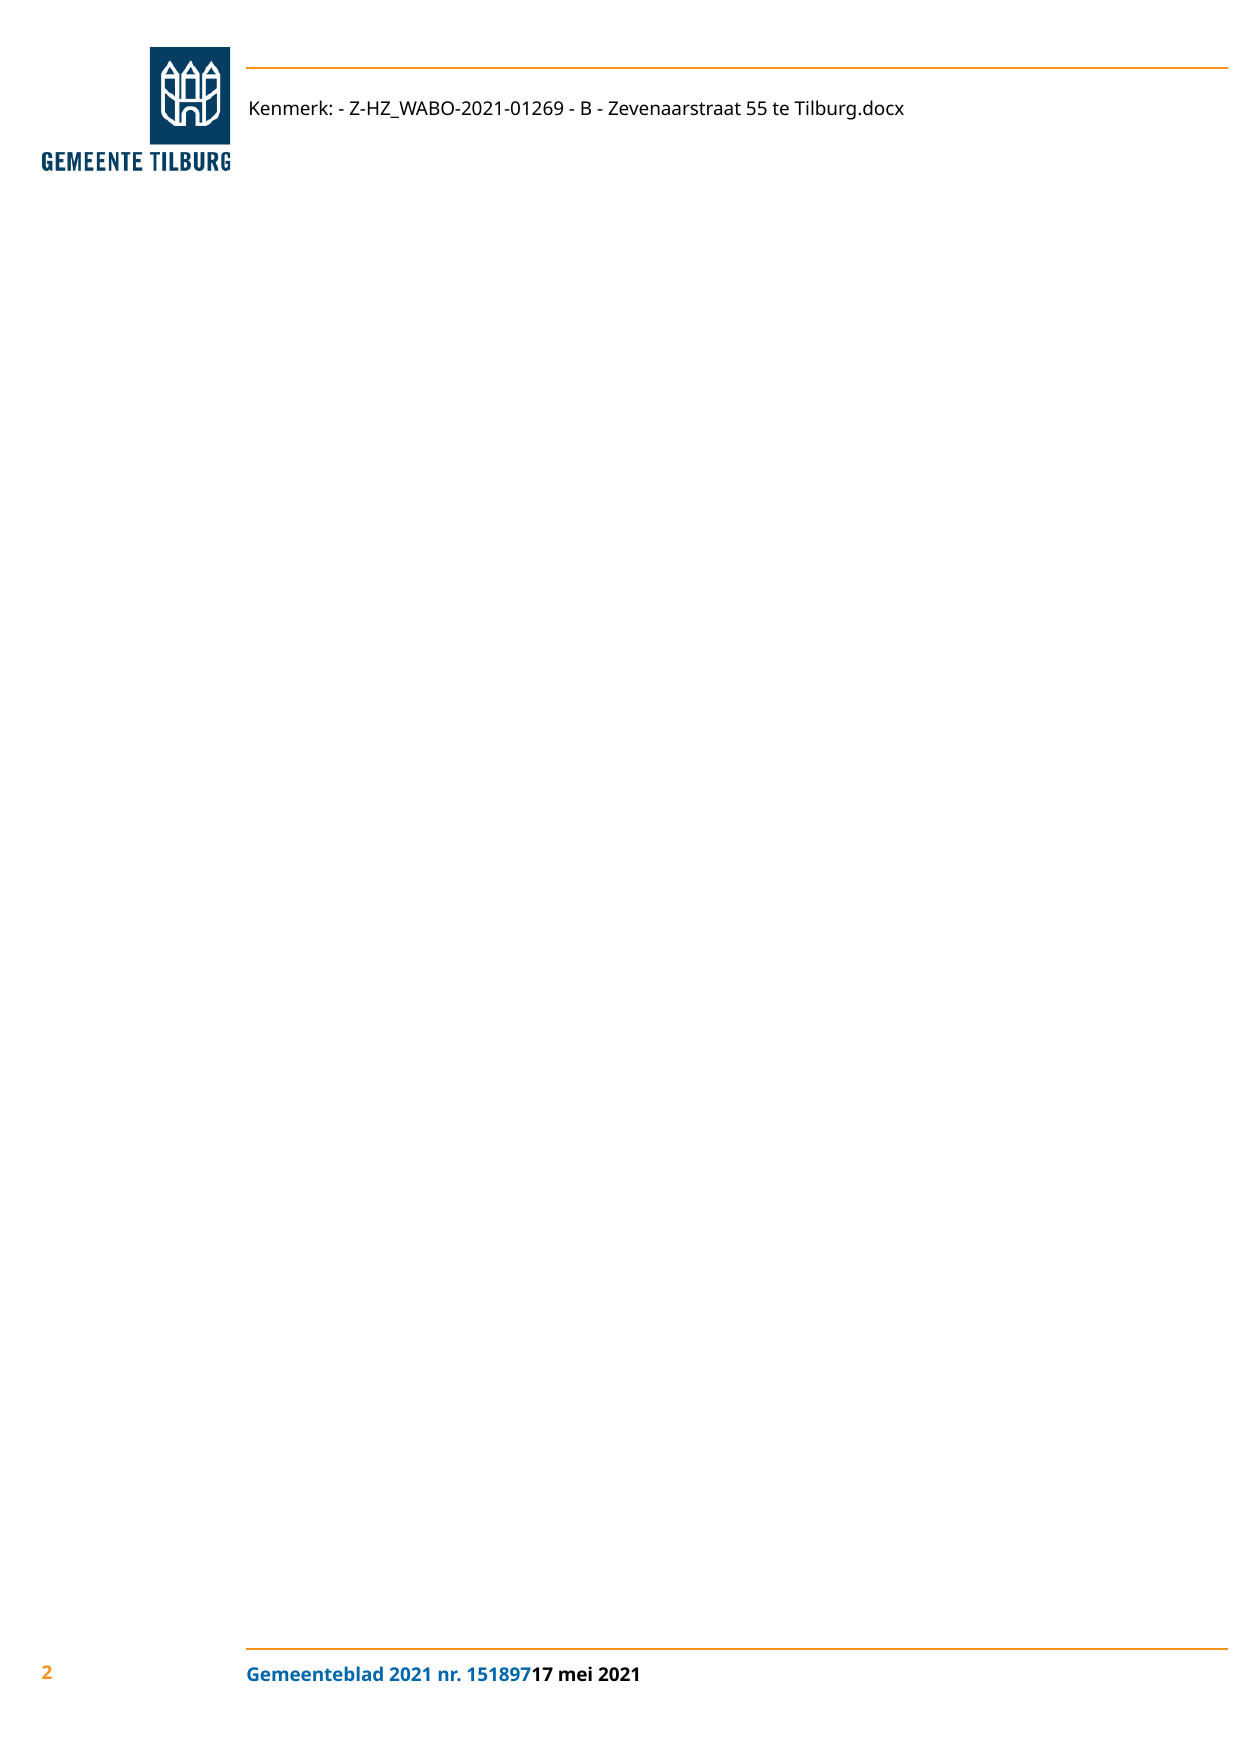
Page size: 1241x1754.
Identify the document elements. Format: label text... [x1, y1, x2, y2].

text Kenmerk: - Z-HZ_WABO-2021-01269 - B - Zevenaarstraat 55 te Tilburg.docx [248, 95, 1152, 121]
picture [41, 47, 231, 172]
